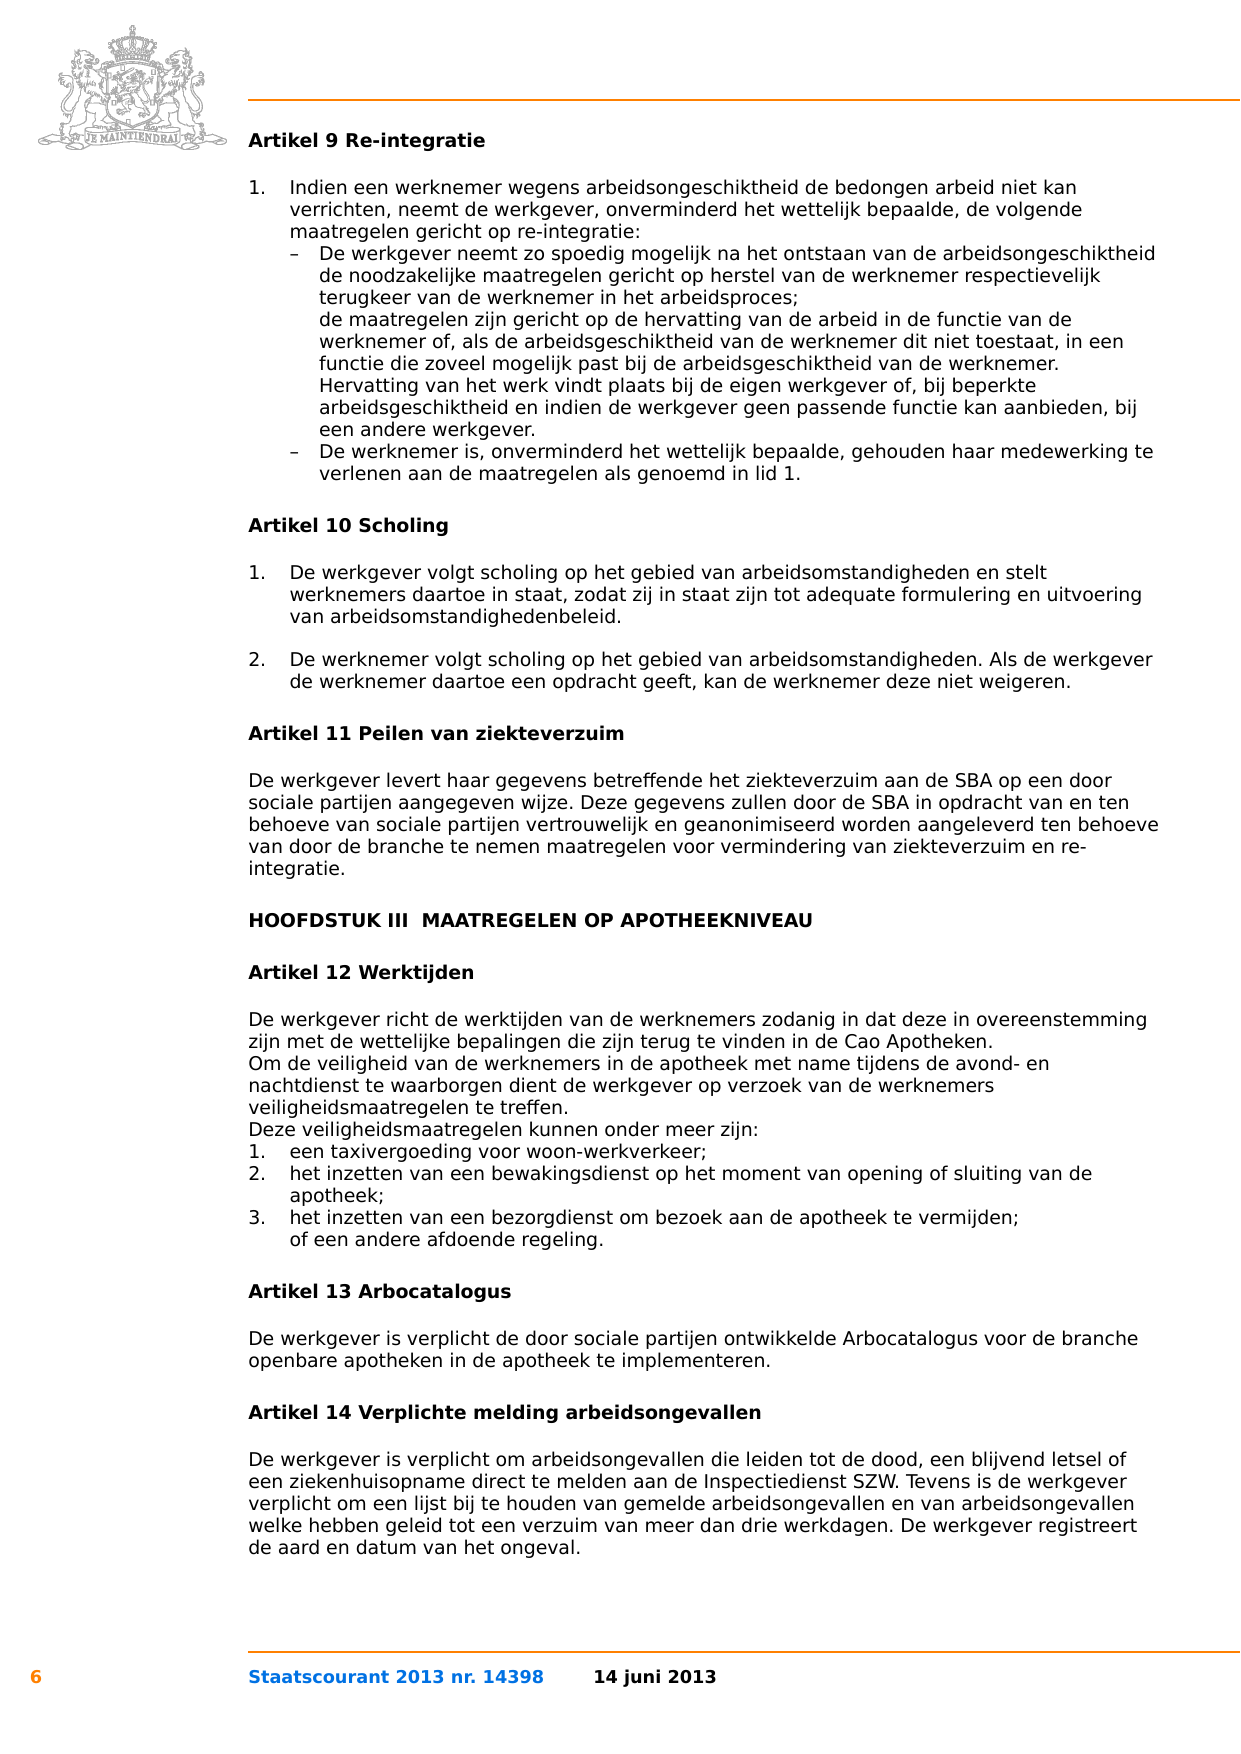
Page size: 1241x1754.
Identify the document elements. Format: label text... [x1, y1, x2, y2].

text Om de veiligheid van de werknemers in de apotheek met name tijdens de avond- en nachtdienst te waarborgen dient de werkgever op verzoek van de werknemers veiligheidsmaatregelen te treffen. [248, 1053, 1163, 1119]
text 2. De werknemer volgt scholing op het gebied van arbeidsomstandigheden. Als de werkgever de werknemer daartoe een opdracht geeft, kan de werknemer deze niet weigeren. [248, 649, 1163, 693]
text De werkgever richt de werktijden van de werknemers zodanig in dat deze in overeenstemming zijn met de wettelijke bepalingen die zijn terug te vinden in de Cao Apotheken. [248, 1009, 1163, 1053]
text 2. het inzetten van een bewakingsdienst op het moment van opening of sluiting van de apotheek; [248, 1163, 1163, 1207]
subtitle Artikel 12 Werktijden [248, 962, 1163, 984]
text 1. De werkgever volgt scholing op het gebied van arbeidsomstandigheden en stelt werknemers daartoe in staat, zodat zij in staat zijn tot adequate formulering en uitvoering van arbeidsomstandighedenbeleid. [248, 562, 1163, 627]
text De werkgever levert haar gegevens betreffende het ziekteverzuim aan de SBA op een door sociale partijen aangegeven wijze. Deze gegevens zullen door de SBA in opdracht van en ten behoeve van sociale partijen vertrouwelijk en geanonimiseerd worden aangeleverd ten behoeve van door de branche te nemen maatregelen voor vermindering van ziekteverzuim en re-integratie. [248, 770, 1163, 880]
subtitle Artikel 9 Re-integratie [248, 130, 1163, 152]
text – De werknemer is, onverminderd het wettelijk bepaalde, gehouden haar medewerking te verlenen aan de maatregelen als genoemd in lid 1. [289, 441, 1163, 484]
text Deze veiligheidsmaatregelen kunnen onder meer zijn: [248, 1119, 1163, 1141]
text of een andere afdoende regeling. [289, 1229, 1163, 1251]
text – De werkgever neemt zo spoedig mogelijk na het ontstaan van de arbeidsongeschiktheid de noodzakelijke maatregelen gericht op herstel van de werknemer respectievelijk terugkeer van de werknemer in het arbeidsproces; [289, 243, 1163, 309]
text de maatregelen zijn gericht op de hervatting van de arbeid in de functie van de werknemer of, als de arbeidsgeschiktheid van de werknemer dit niet toestaat, in een functie die zoveel mogelijk past bij de arbeidsgeschiktheid van de werknemer. Hervatting van het werk vindt plaats bij de eigen werkgever of, bij beperkte arbeidsgeschiktheid en indien de werkgever geen passende functie kan aanbieden, bij een andere werkgever. [319, 309, 1163, 441]
text De werkgever is verplicht de door sociale partijen ontwikkelde Arbocatalogus voor de branche openbare apotheken in de apotheek te implementeren. [248, 1328, 1163, 1372]
subtitle HOOFDSTUK III MAATREGELEN OP APOTHEEKNIVEAU [248, 910, 1163, 932]
text 1. een taxivergoeding voor woon-werkverkeer; [248, 1141, 1163, 1163]
subtitle Artikel 10 Scholing [248, 514, 1163, 537]
text De werkgever is verplicht om arbeidsongevallen die leiden tot de dood, een blijvend letsel of een ziekenhuisopname direct te melden aan de Inspectiedienst SZW. Tevens is de werkgever verplicht om een lijst bij te houden van gemelde arbeidsongevallen en van arbeidsongevallen welke hebben geleid tot een verzuim van meer dan drie werkdagen. De werkgever registreert de aard en datum van het ongeval. [248, 1449, 1163, 1559]
subtitle Artikel 14 Verplichte melding arbeidsongevallen [248, 1402, 1163, 1424]
subtitle Artikel 13 Arbocatalogus [248, 1281, 1163, 1303]
text 3. het inzetten van een bezorgdienst om bezoek aan de apotheek te vermijden; [248, 1207, 1163, 1229]
picture [38, 25, 227, 150]
subtitle Artikel 11 Peilen van ziekteverzuim [248, 723, 1163, 745]
text 1. Indien een werknemer wegens arbeidsongeschiktheid de bedongen arbeid niet kan verrichten, neemt de werkgever, onverminderd het wettelijk bepaalde, de volgende maatregelen gericht op re-integratie: [248, 177, 1163, 243]
